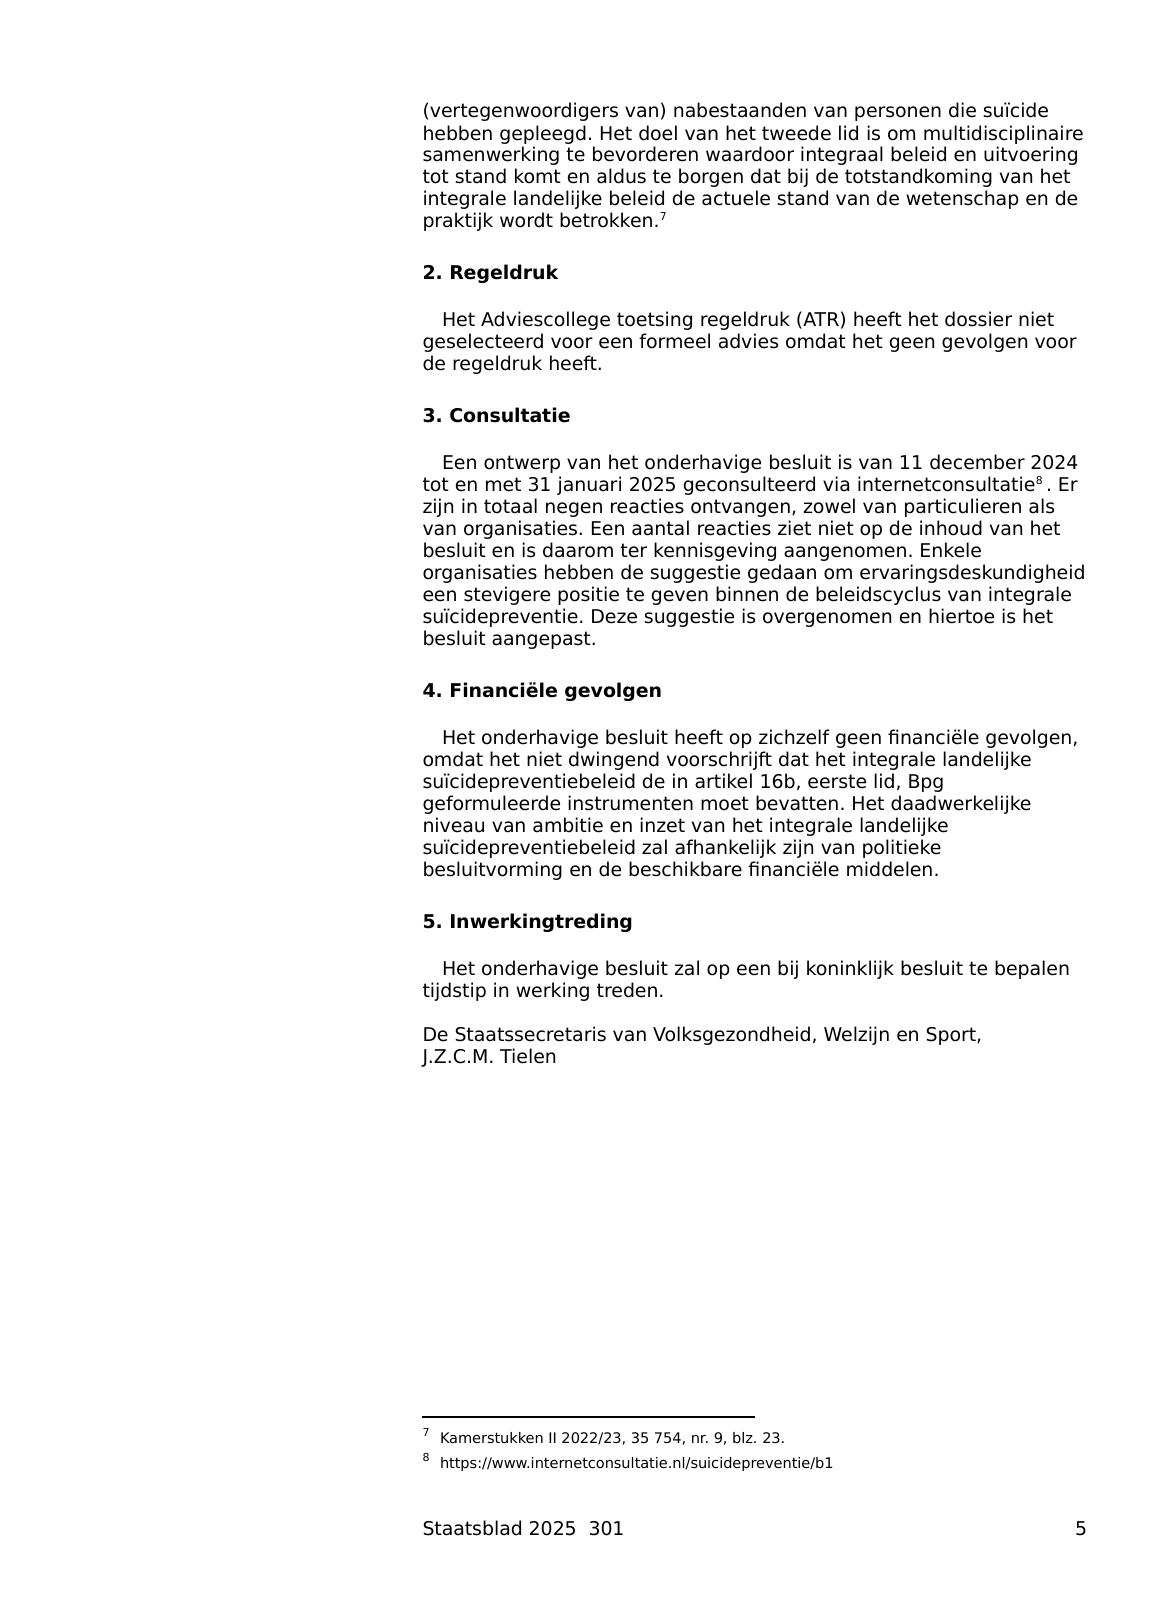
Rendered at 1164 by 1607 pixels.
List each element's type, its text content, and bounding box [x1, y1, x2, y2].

subtitle 5. Inwerkingtreding [422, 911, 1087, 933]
text (vertegenwoordigers van) nabestaanden van personen die suïcide hebben gepleegd. Het doel van het tweede lid is om multidisciplinaire samenwerking te bevorderen waardoor integraal beleid en uitvoering tot stand komt en aldus te borgen dat bij de totstandkoming van het integrale landelijke beleid de actuele stand van de wetenschap en de praktijk wordt betrokken. [422, 100, 1087, 232]
text Het Adviescollege toetsing regeldruk (ATR) heeft het dossier niet geselecteerd voor een formeel advies omdat het geen gevolgen voor de regeldruk heeft. [422, 309, 1087, 375]
subtitle 4. Financiële gevolgen [422, 680, 1087, 702]
text Een ontwerp van het onderhavige besluit is van 11 december 2024 tot en met 31 januari 2025 geconsulteerd via internetconsultatie. Er zijn in totaal negen reacties ontvangen, zowel van particulieren als van organisaties. Een aantal reacties ziet niet op de inhoud van het besluit en is daarom ter kennisgeving aangenomen. Enkele organisaties hebben de suggestie gedaan om ervaringsdeskundigheid een stevigere positie te geven binnen de beleidscyclus van integrale suïcidepreventie. Deze suggestie is overgenomen en hiertoe is het besluit aangepast. [422, 452, 1087, 650]
subtitle 2. Regeldruk [422, 262, 1087, 284]
text https://www.internetconsultatie.nl/suicidepreventie/b1 [422, 1451, 1087, 1473]
text Het onderhavige besluit heeft op zichzelf geen financiële gevolgen, omdat het niet dwingend voorschrijft dat het integrale landelijke suïcidepreventiebeleid de in artikel 16b, eerste lid, Bpg geformuleerde instrumenten moet bevatten. Het daadwerkelijke niveau van ambitie en inzet van het integrale landelijke suïcidepreventiebeleid zal afhankelijk zijn van politieke besluitvorming en de beschikbare financiële middelen. [422, 727, 1087, 881]
subtitle 3. Consultatie [422, 405, 1087, 427]
text Het onderhavige besluit zal op een bij koninklijk besluit te bepalen tijdstip in werking treden. [422, 958, 1087, 1002]
text De Staatssecretaris van Volksgezondheid, Welzijn en Sport, J.Z.C.M. Tielen [422, 1024, 1087, 1068]
text Kamerstukken II 2022/23, 35 754, nr. 9, blz. 23. [422, 1426, 1087, 1448]
